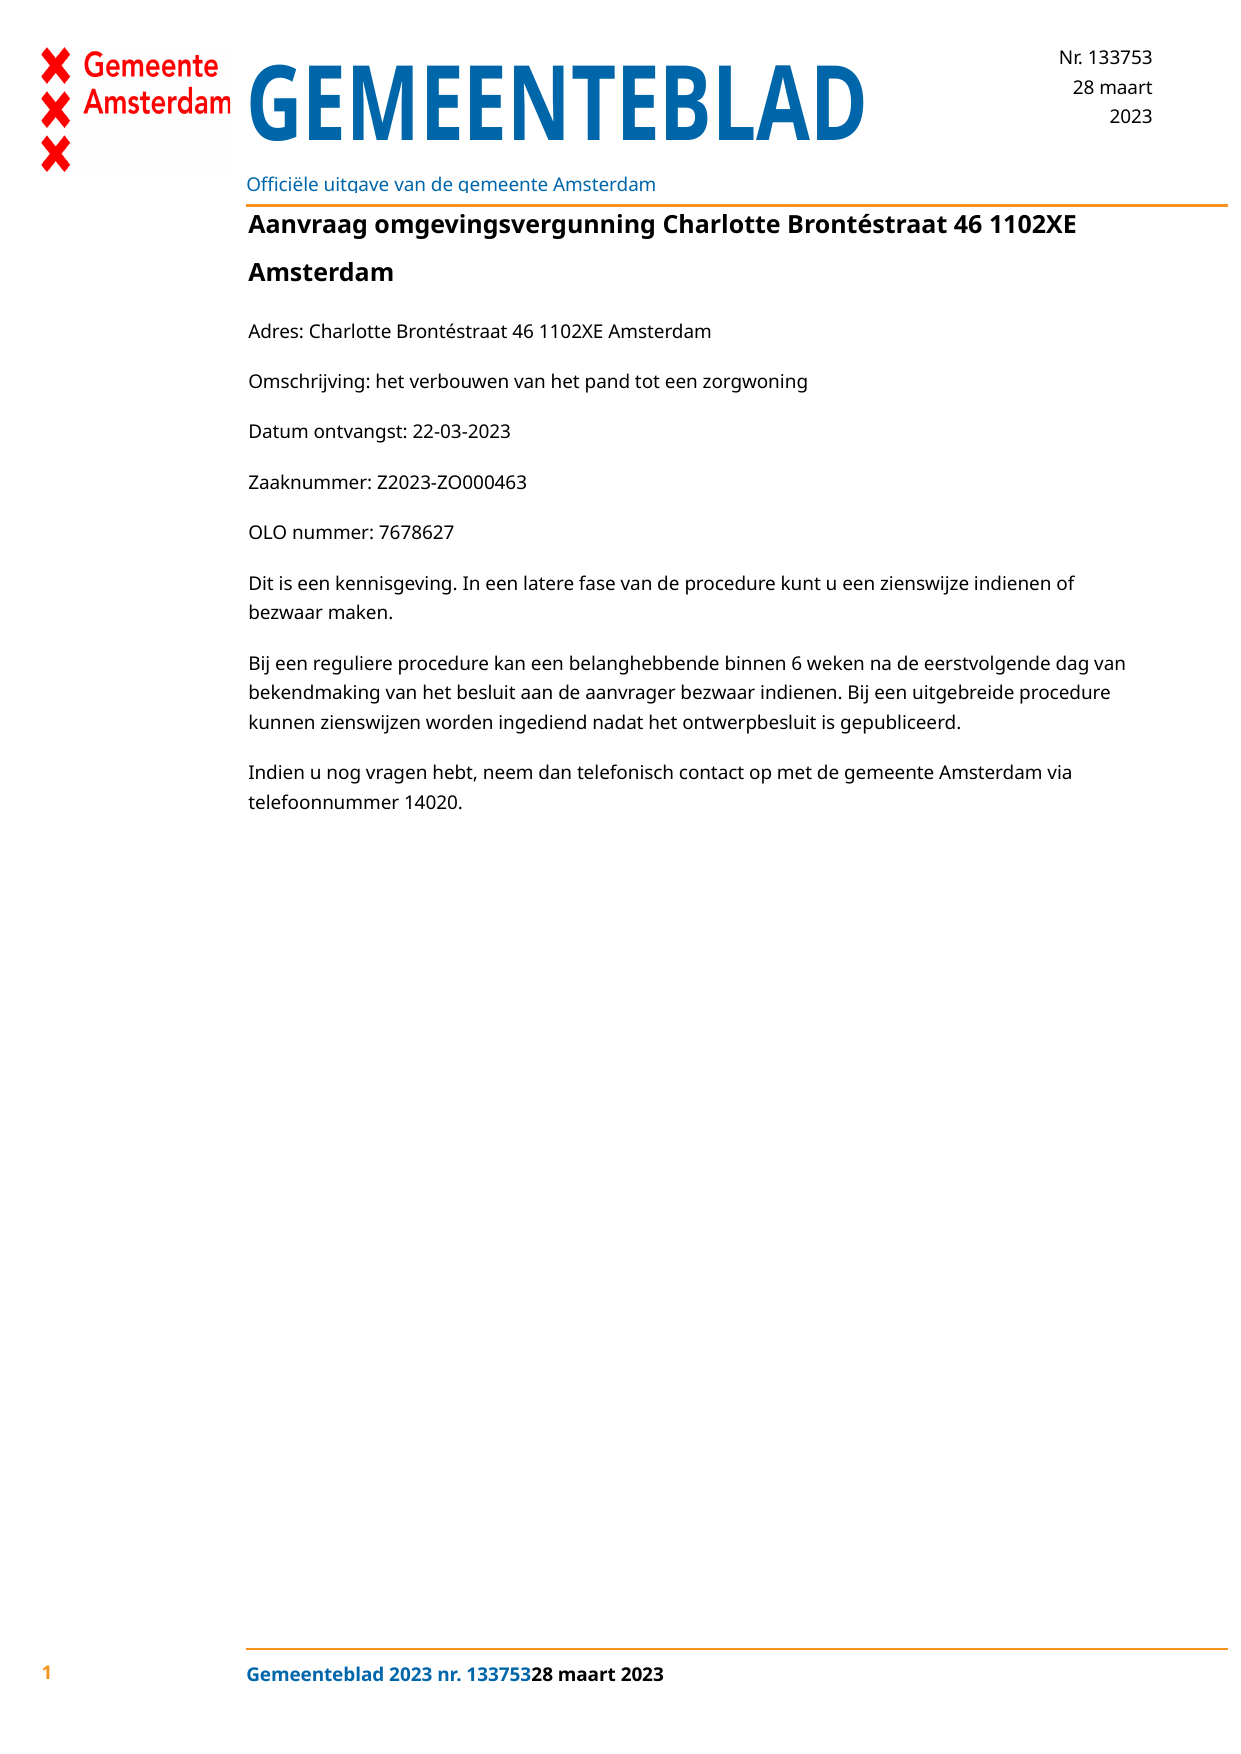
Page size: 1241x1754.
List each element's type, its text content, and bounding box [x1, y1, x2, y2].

text Datum ontvangst: 22-03-2023 [248, 419, 1152, 444]
text OLO nummer: 7678627 [248, 519, 1152, 545]
text Aanvraag omgevingsvergunning Charlotte Brontéstraat 46 1102XE Amsterdam [248, 207, 1152, 288]
text Omschrijving: het verbouwen van het pand tot een zorgwoning [248, 368, 1152, 394]
text Bij een reguliere procedure kan een belanghebbende binnen 6 weken na de eerstvolgende dag van bekendmaking van het besluit aan de aanvrager bezwaar indienen. Bij een uitgebreide procedure kunnen zienswijzen worden ingediend nadat het ontwerpbesluit is gepubliceerd. [248, 650, 1152, 735]
text Adres: Charlotte Brontéstraat 46 1102XE Amsterdam [248, 318, 1152, 344]
text Zaaknummer: Z2023-ZO000463 [248, 469, 1152, 495]
text Dit is een kennisgeving. In een latere fase van de procedure kunt u een zienswijze indienen of bezwaar maken. [248, 570, 1152, 625]
text Indien u nog vragen hebt, neem dan telefonisch contact op met de gemeente Amsterdam via telefoonnummer 14020. [248, 759, 1152, 815]
picture [41, 47, 231, 172]
